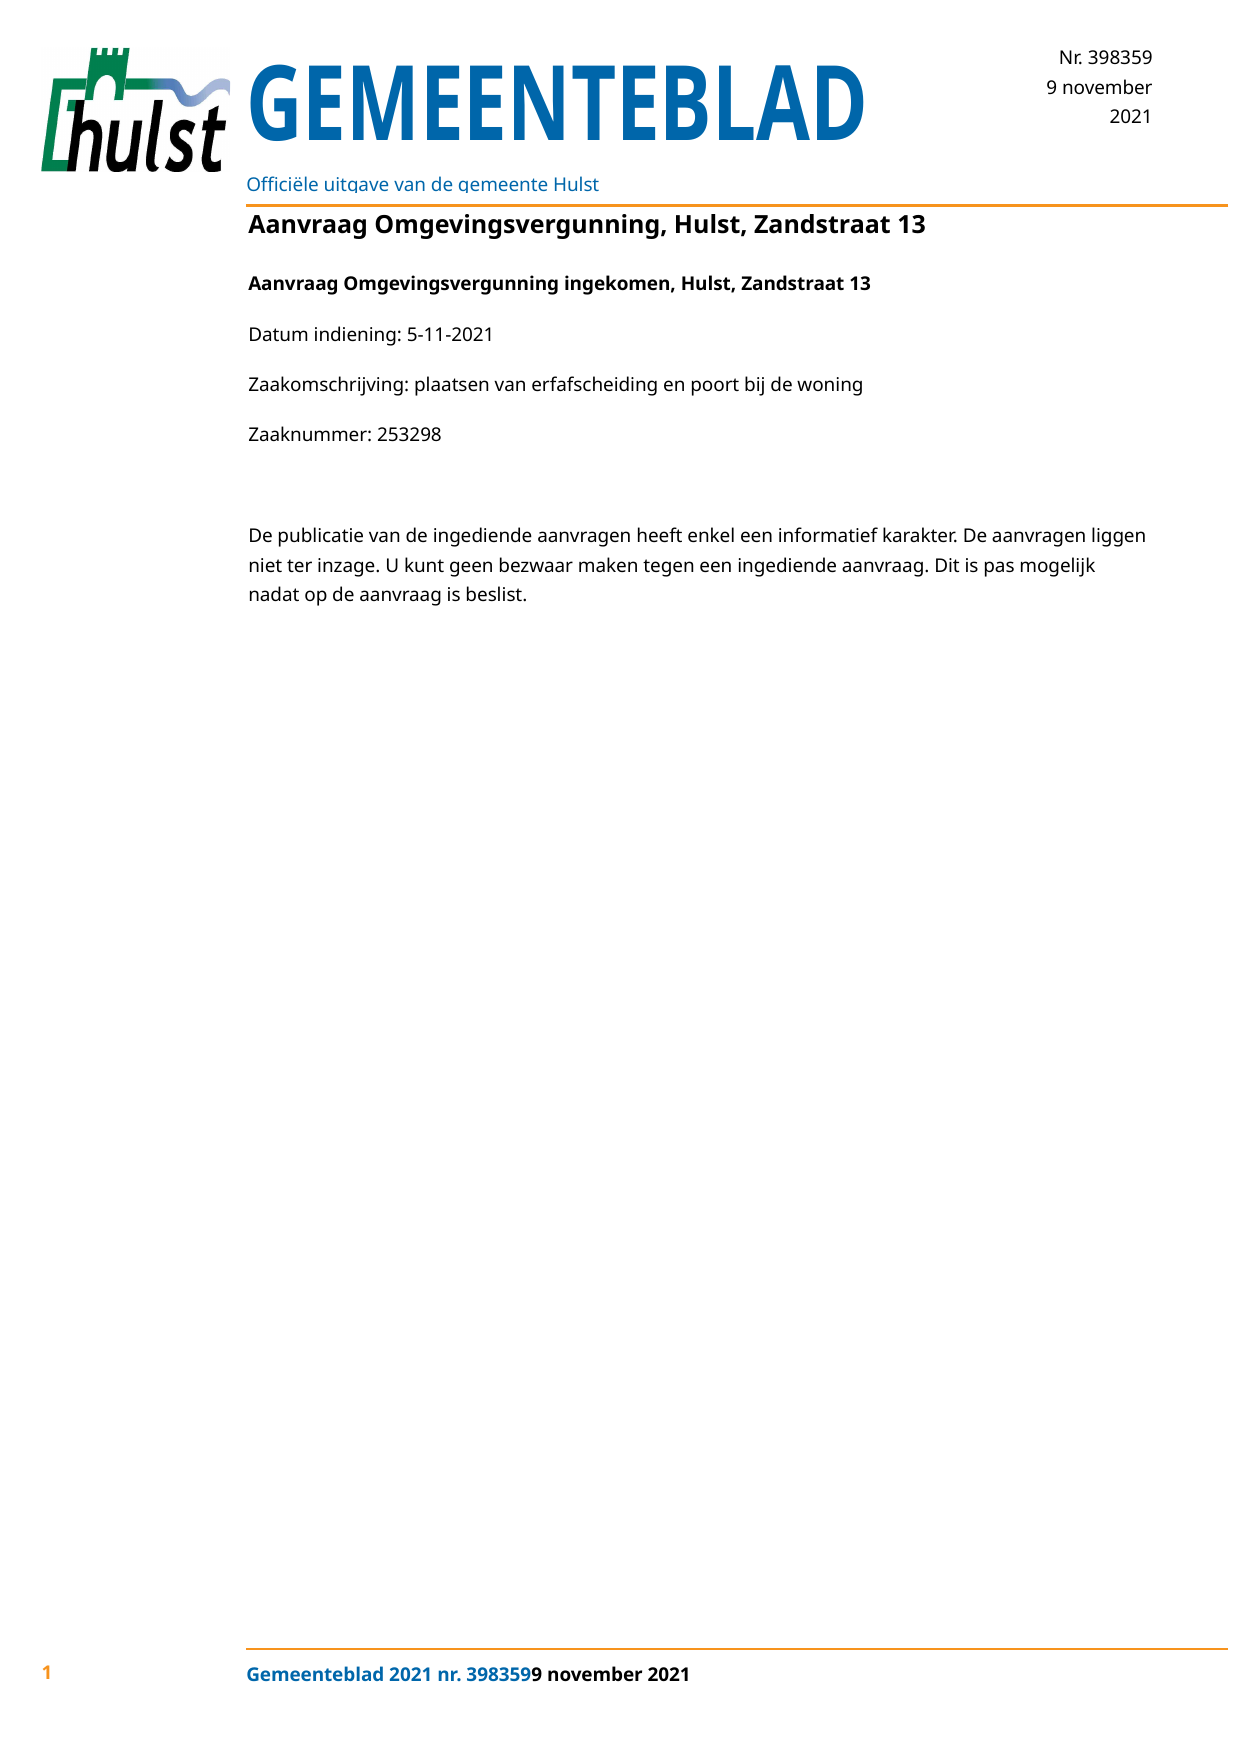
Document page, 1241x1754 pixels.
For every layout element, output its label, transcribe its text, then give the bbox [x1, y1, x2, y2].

text De publicatie van de ingediende aanvragen heeft enkel een informatief karakter. De aanvragen liggen niet ter inzage. U kunt geen bezwaar maken tegen een ingediende aanvraag. Dit is pas mogelijk nadat op de aanvraag is beslist. [248, 522, 1152, 607]
text Aanvraag Omgevingsvergunning, Hulst, Zandstraat 13 [248, 207, 1152, 241]
text Aanvraag Omgevingsvergunning ingekomen, Hulst, Zandstraat 13 [248, 270, 1152, 296]
text Datum indiening: 5-11-2021 [248, 321, 1152, 346]
text Zaaknummer: 253298 [248, 422, 1152, 447]
picture [41, 47, 231, 172]
text Zaakomschrijving: plaatsen van erfafscheiding en poort bij de woning [248, 371, 1152, 397]
